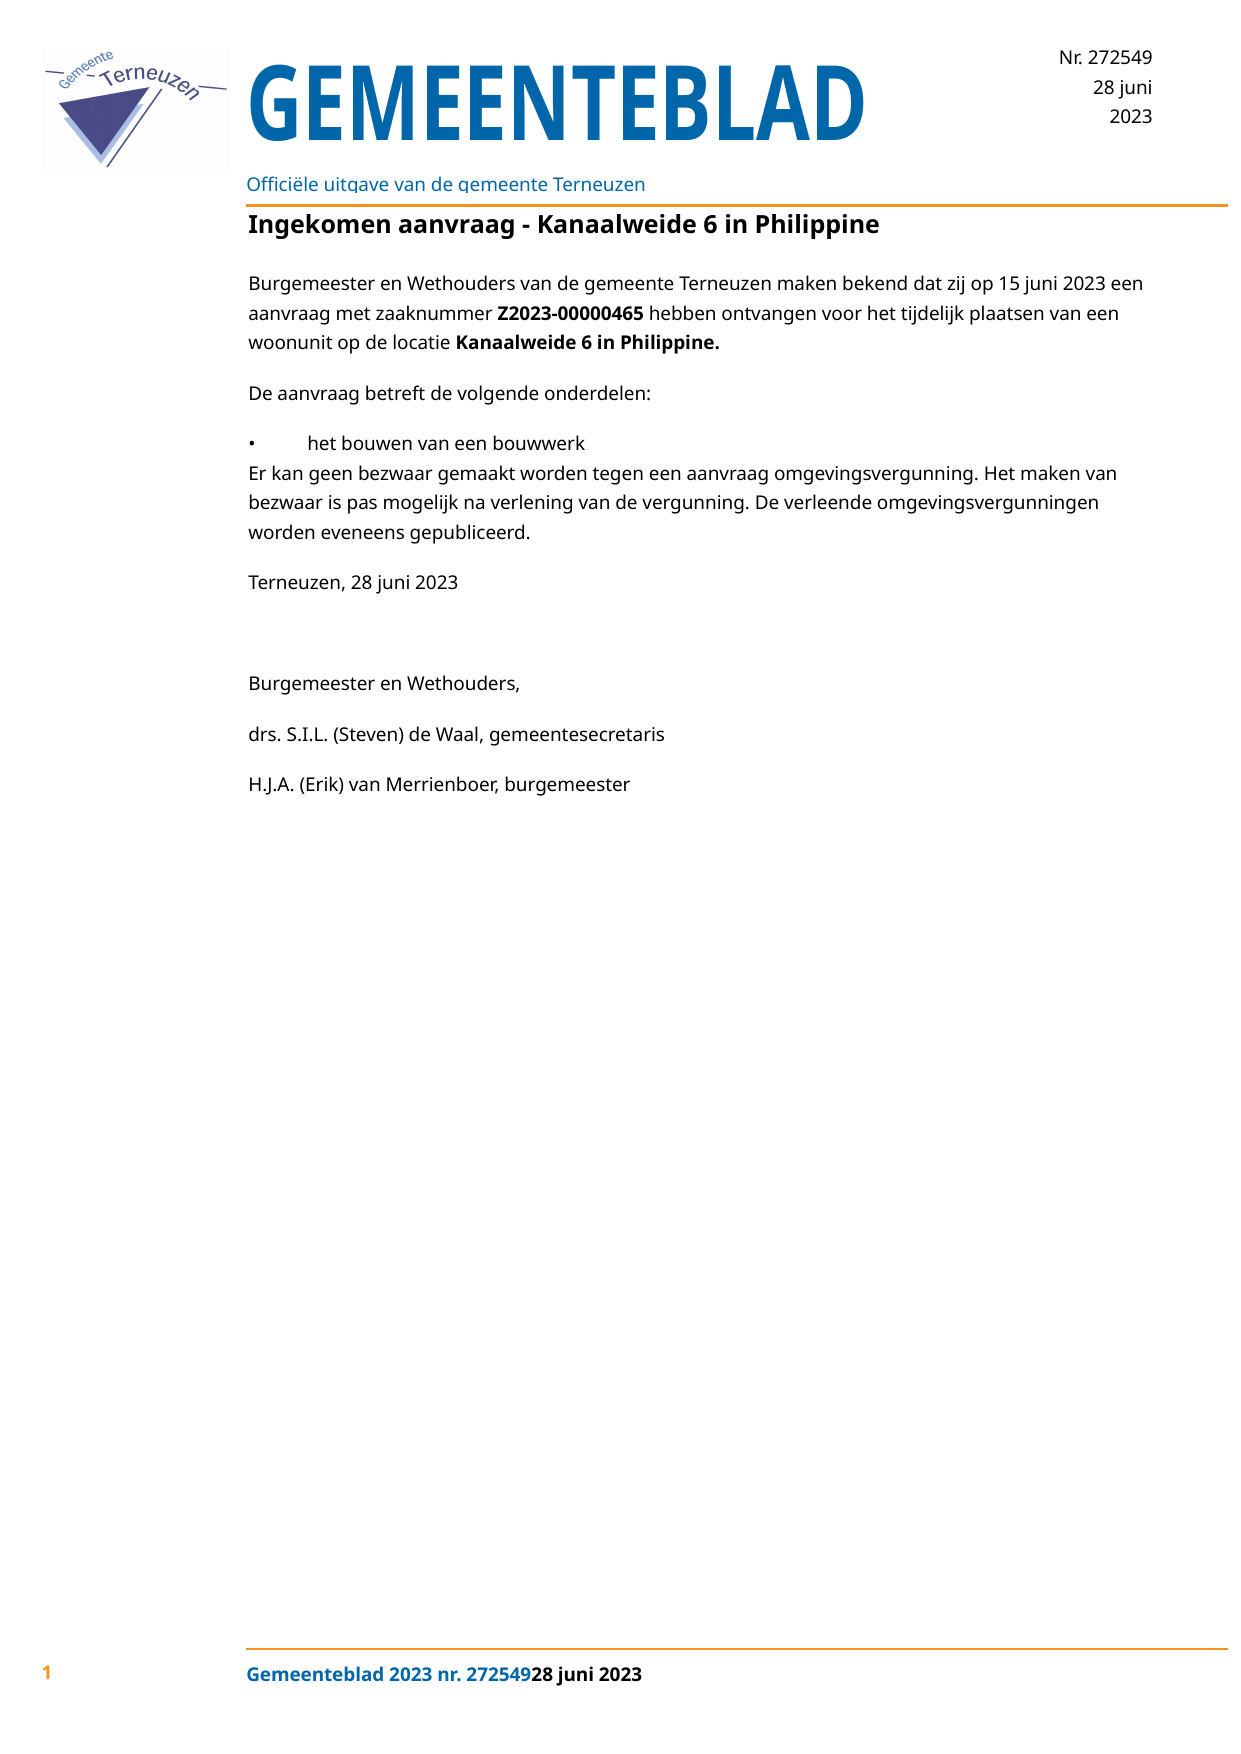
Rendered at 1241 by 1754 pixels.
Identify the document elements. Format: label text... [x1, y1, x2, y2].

text drs. S.I.L. (Steven) de Waal, gemeentesecretaris [248, 721, 1152, 746]
text De aanvraag betreft de volgende onderdelen: [248, 380, 1152, 406]
list het bouwen van een bouwwerk [248, 430, 1152, 456]
text Terneuzen, 28 juni 2023 [248, 569, 1152, 595]
text Ingekomen aanvraag - Kanaalweide 6 in Philippine [248, 207, 1152, 241]
text Er kan geen bezwaar gemaakt worden tegen een aanvraag omgevingsvergunning. Het maken van bezwaar is pas mogelijk na verlening van de vergunning. De verleende omgevingsvergunningen worden eveneens gepubliceerd. [248, 460, 1152, 545]
picture [41, 47, 231, 172]
text Burgemeester en Wethouders, [248, 670, 1152, 696]
text Burgemeester en Wethouders van de gemeente Terneuzen maken bekend dat zij op 15 juni 2023 een aanvraag met zaaknummer Z2023-00000465 hebben ontvangen voor het tijdelijk plaatsen van een woonunit op de locatie Kanaalweide 6 in Philippine. [248, 270, 1152, 355]
text H.J.A. (Erik) van Merrienboer, burgemeester [248, 771, 1152, 797]
